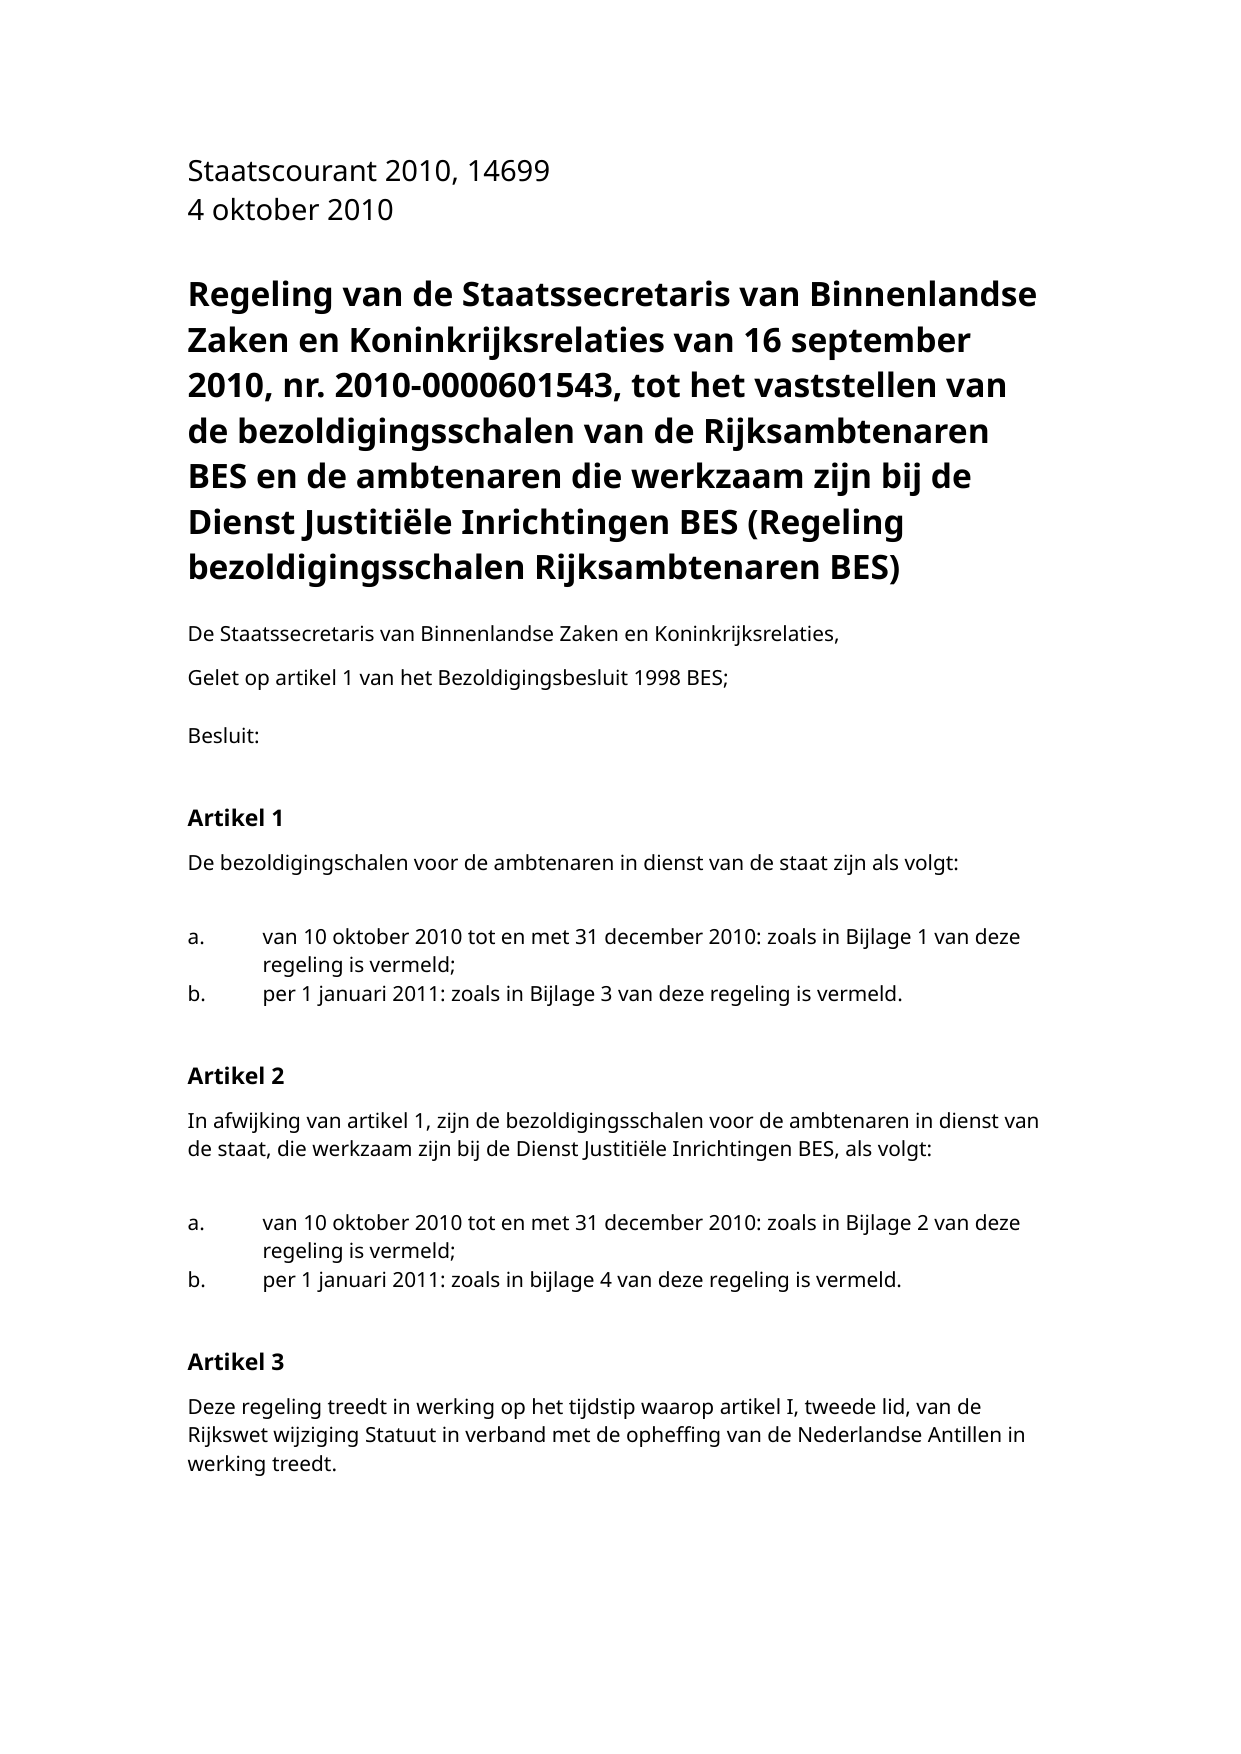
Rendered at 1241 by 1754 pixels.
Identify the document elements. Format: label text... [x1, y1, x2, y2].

text Deze regeling treedt in werking op het tijdstip waarop artikel I, tweede lid, van de Rijkswet wijziging Statuut in verband met de opheffing van de Nederlandse Antillen in werking treedt. [187, 1392, 1053, 1477]
text Gelet op artikel 1 van het Bezoldigingsbesluit 1998 BES; [187, 663, 1053, 691]
text Besluit: [187, 721, 1053, 750]
text 4 oktober 2010 [187, 190, 1053, 229]
text De bezoldigingschalen voor de ambtenaren in dienst van de staat zijn als volgt: [187, 848, 1053, 877]
list per 1 januari 2011: zoals in bijlage 4 van deze regeling is vermeld. [187, 1265, 1053, 1293]
list van 10 oktober 2010 tot en met 31 december 2010: zoals in Bijlage 2 van deze regeling is vermeld; [187, 1208, 1053, 1265]
list van 10 oktober 2010 tot en met 31 december 2010: zoals in Bijlage 1 van deze regeling is vermeld; [187, 922, 1053, 979]
list per 1 januari 2011: zoals in Bijlage 3 van deze regeling is vermeld. [187, 979, 1053, 1007]
text Staatscourant 2010, 14699 [187, 150, 1053, 190]
subtitle Regeling van de Staatssecretaris van Binnenlandse Zaken en Koninkrijksrelaties van 16 september 2010, nr. 2010-0000601543, tot het vaststellen van de bezoldigingsschalen van de Rijksambtenaren BES en de ambtenaren die werkzaam zijn bij de Dienst Justitiële Inrichtingen BES (Regeling bezoldigingsschalen Rijksambtenaren BES) [187, 271, 1053, 589]
subtitle Artikel 2 [187, 1060, 1053, 1091]
subtitle Artikel 1 [187, 802, 1053, 833]
subtitle Artikel 3 [187, 1346, 1053, 1377]
text In afwijking van artikel 1, zijn de bezoldigingsschalen voor de ambtenaren in dienst van de staat, die werkzaam zijn bij de Dienst Justitiële Inrichtingen BES, als volgt: [187, 1106, 1053, 1163]
text De Staatssecretaris van Binnenlandse Zaken en Koninkrijksrelaties, [187, 619, 1053, 648]
